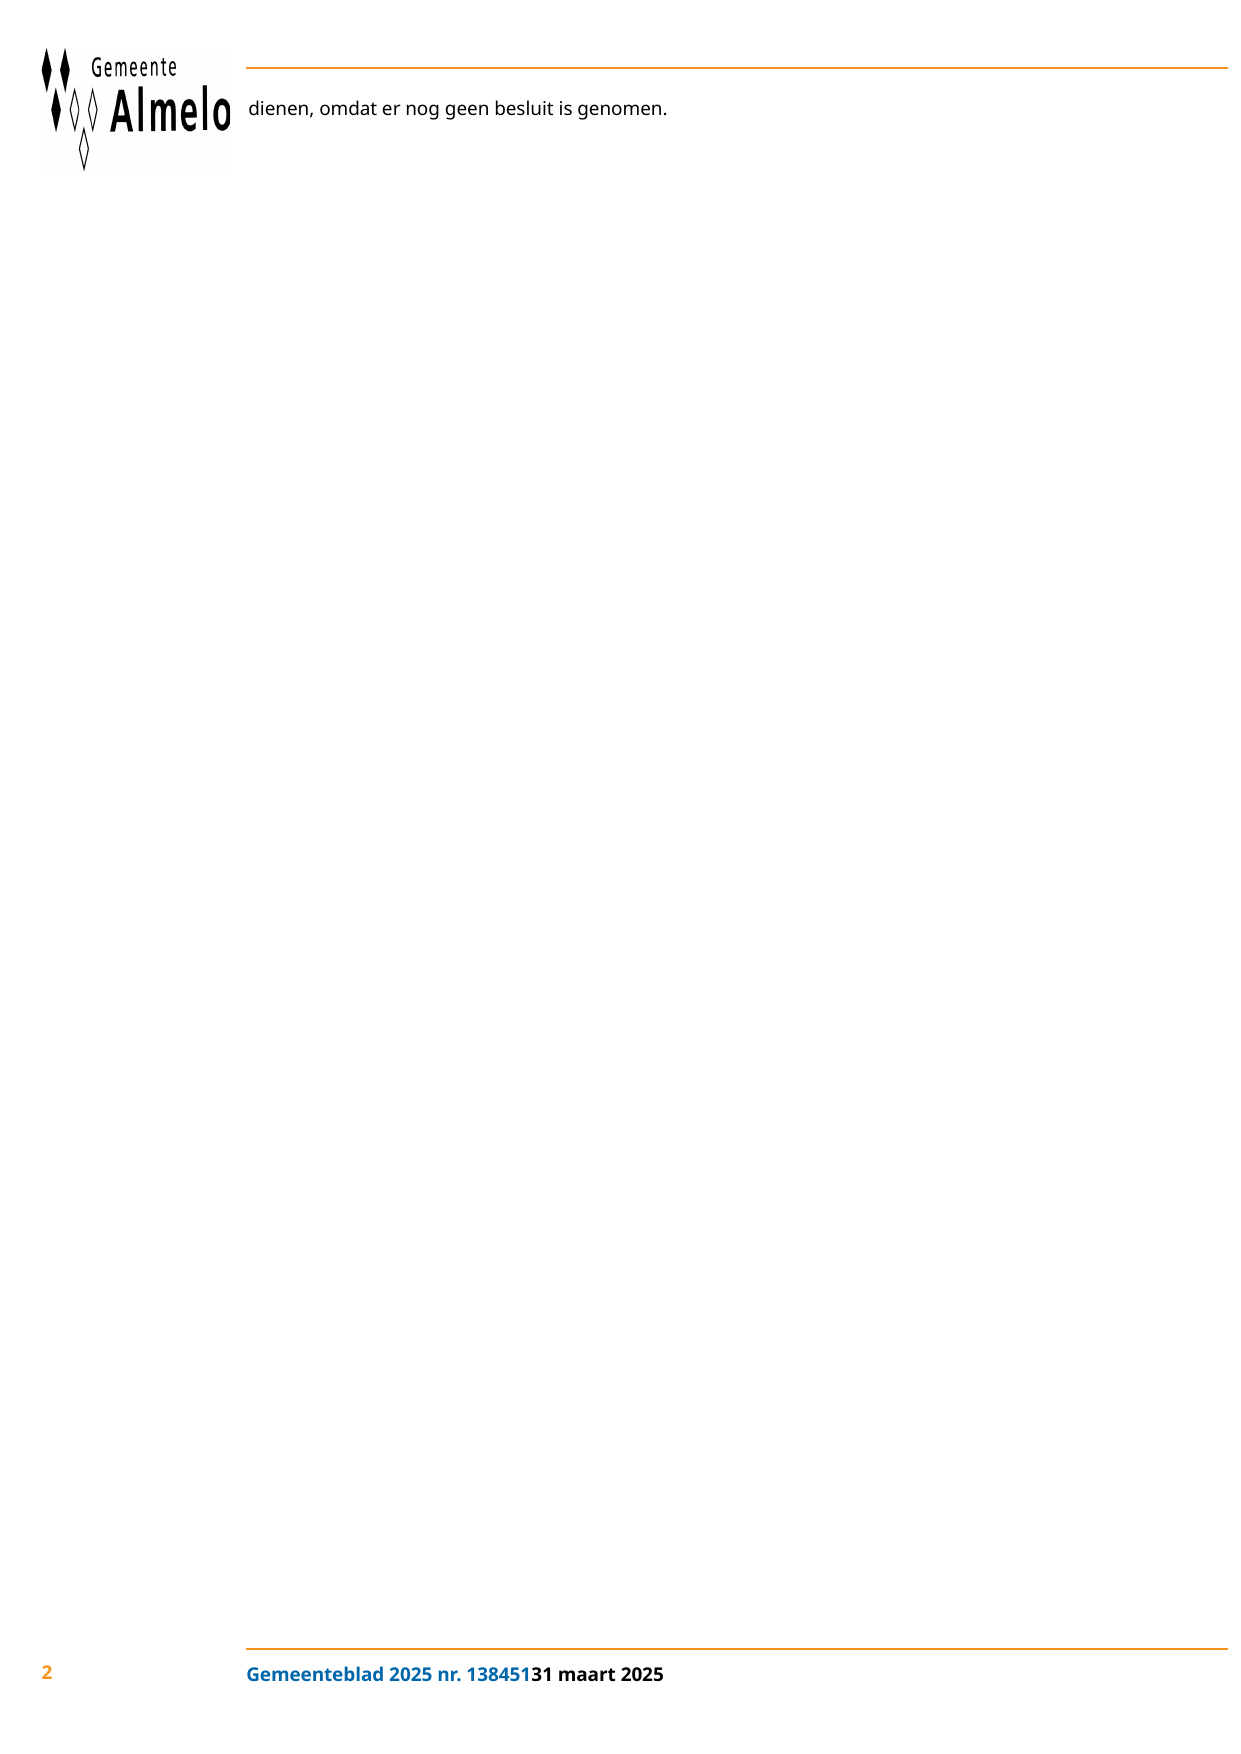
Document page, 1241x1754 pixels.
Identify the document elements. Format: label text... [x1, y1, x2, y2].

text dienen, omdat er nog geen besluit is genomen. [248, 95, 1152, 121]
picture [41, 47, 231, 172]
